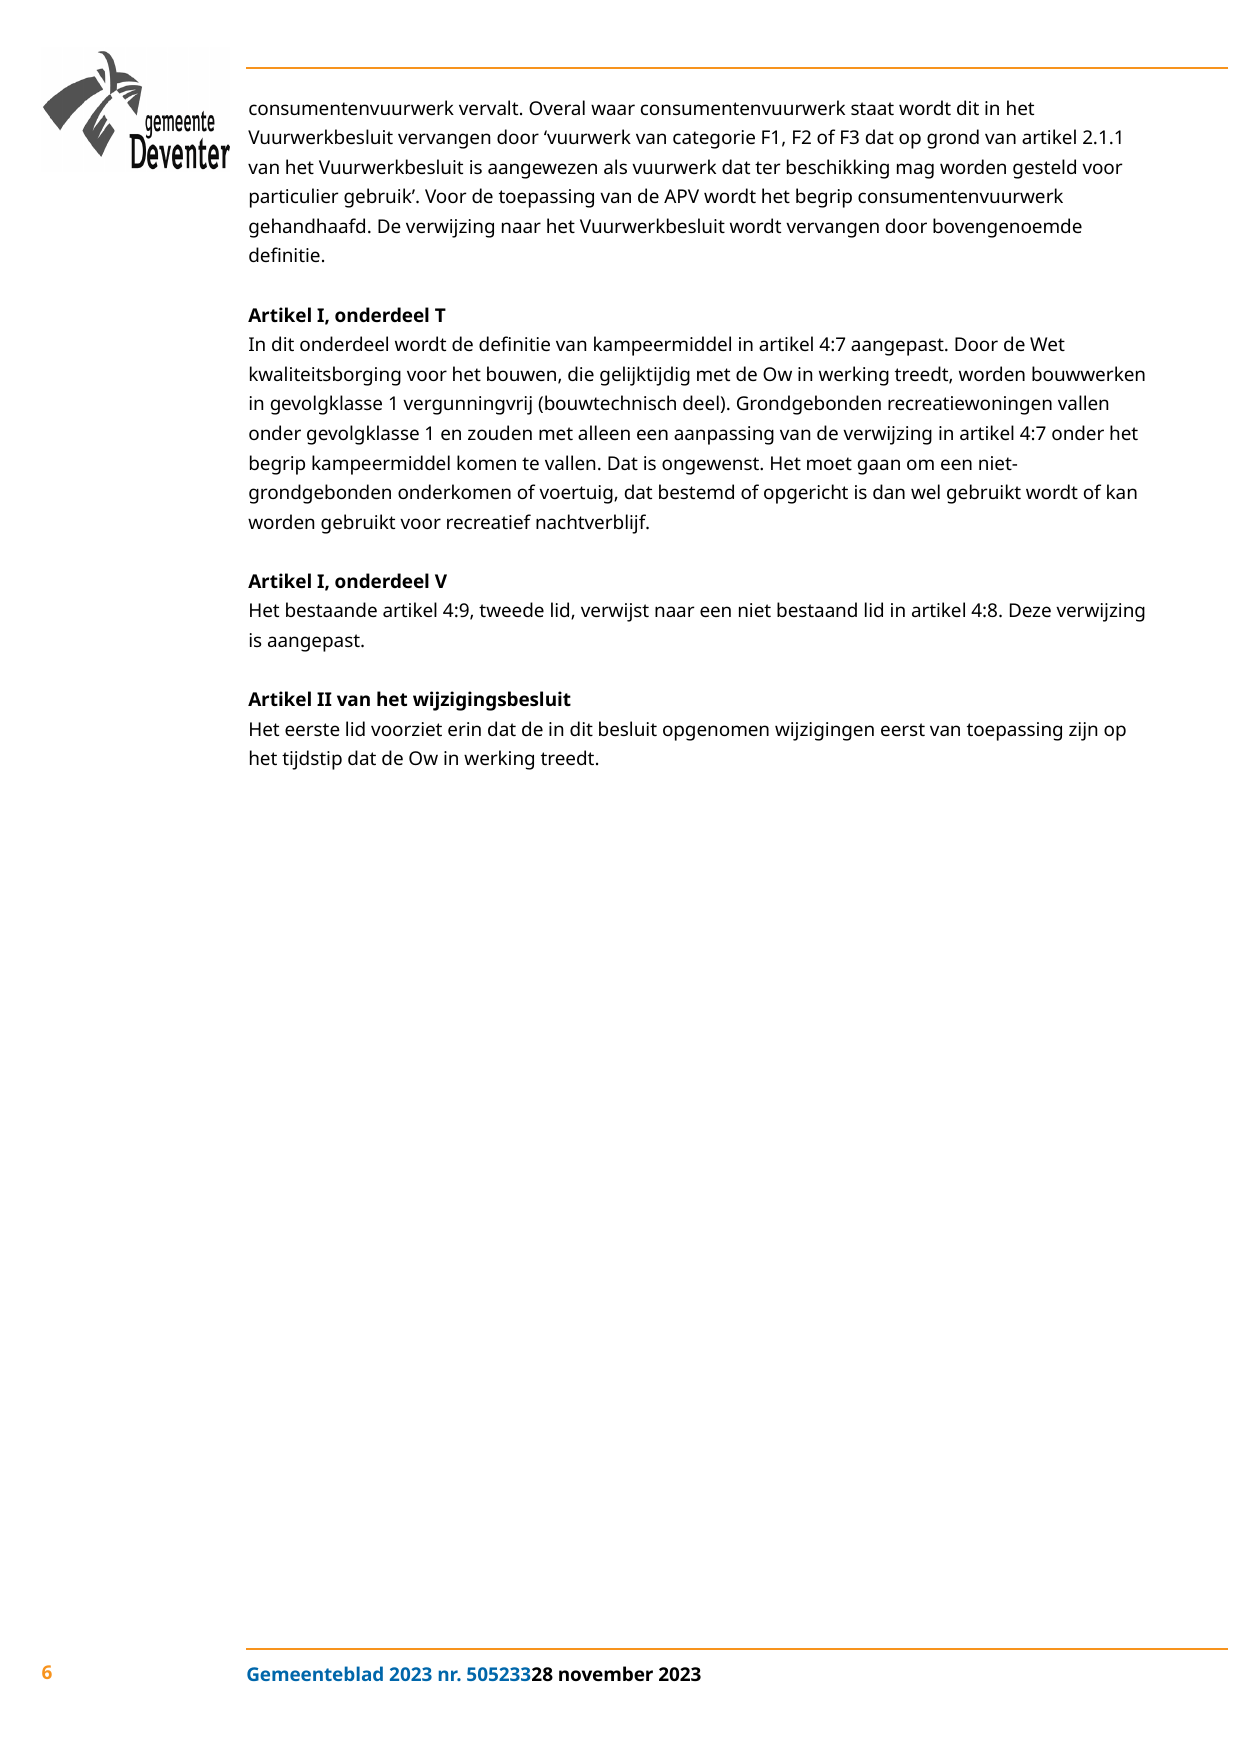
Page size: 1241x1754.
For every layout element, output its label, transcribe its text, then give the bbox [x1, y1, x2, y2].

text Artikel I, onderdeel V [248, 568, 1152, 594]
text Artikel I, onderdeel T [248, 302, 1152, 328]
text In dit onderdeel wordt de definitie van kampeermiddel in artikel 4:7 aangepast. Door de Wet kwaliteitsborging voor het bouwen, die gelijktijdig met de Ow in werking treedt, worden bouwwerken in gevolgklasse 1 vergunningvrij (bouwtechnisch deel). Grondgebonden recreatiewoningen vallen onder gevolgklasse 1 en zouden met alleen een aanpassing van de verwijzing in artikel 4:7 onder het begrip kampeermiddel komen te vallen. Dat is ongewenst. Het moet gaan om een niet-grondgebonden onderkomen of voertuig, dat bestemd of opgericht is dan wel gebruikt wordt of kan worden gebruikt voor recreatief nachtverblijf. [248, 331, 1152, 535]
text consumentenvuurwerk vervalt. Overal waar consumentenvuurwerk staat wordt dit in het Vuurwerkbesluit vervangen door ‘vuurwerk van categorie F1, F2 of F3 dat op grond van artikel 2.1.1 van het Vuurwerkbesluit is aangewezen als vuurwerk dat ter beschikking mag worden gesteld voor particulier gebruik’. Voor de toepassing van de APV wordt het begrip consumentenvuurwerk gehandhaafd. De verwijzing naar het Vuurwerkbesluit wordt vervangen door bovengenoemde definitie. [248, 95, 1152, 268]
text Het eerste lid voorziet erin dat de in dit besluit opgenomen wijzigingen eerst van toepassing zijn op het tijdstip dat de Ow in werking treedt. [248, 716, 1152, 771]
picture [41, 47, 231, 172]
text Het bestaande artikel 4:9, tweede lid, verwijst naar een niet bestaand lid in artikel 4:8. Deze verwijzing is aangepast. [248, 598, 1152, 653]
text Artikel II van het wijzigingsbesluit [248, 686, 1152, 712]
